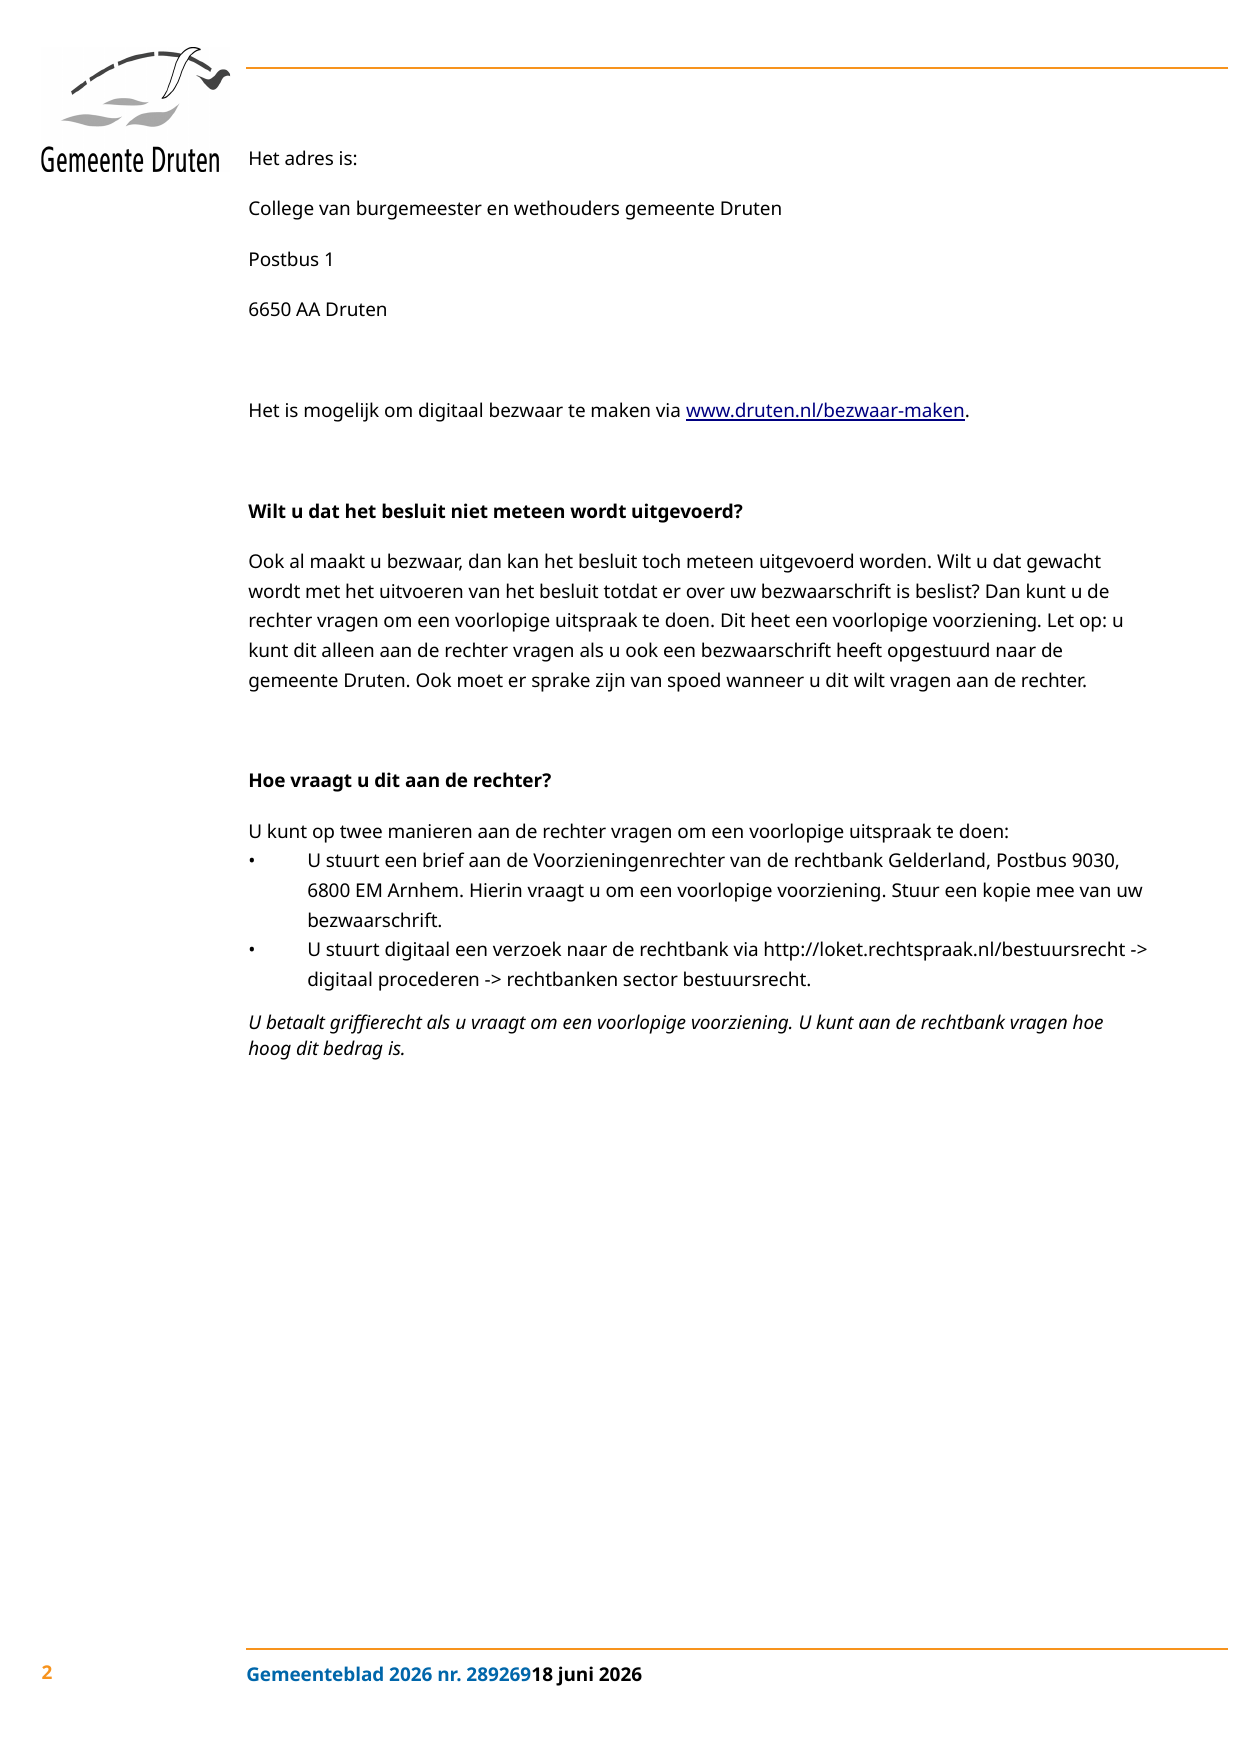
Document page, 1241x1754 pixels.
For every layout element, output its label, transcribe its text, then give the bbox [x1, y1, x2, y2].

text U kunt op twee manieren aan de rechter vragen om een voorlopige uitspraak te doen: [248, 818, 1152, 844]
text 6650 AA Druten [248, 296, 1152, 322]
text U betaalt griffierecht als u vraagt om een voorlopige voorziening. U kunt aan de rechtbank vragen hoe hoog dit bedrag is. [248, 1009, 1152, 1061]
text Het is mogelijk om digitaal bezwaar te maken via www.druten.nl/bezwaar-maken. [248, 397, 1152, 423]
text College van burgemeester en wethouders gemeente Druten [248, 196, 1152, 221]
text Wilt u dat het besluit niet meteen wordt uitgevoerd? [248, 498, 1152, 524]
text Hoe vraagt u dit aan de rechter? [248, 768, 1152, 793]
text Het adres is: [248, 145, 1152, 171]
text Postbus 1 [248, 246, 1152, 272]
list U stuurt digitaal een verzoek naar de rechtbank via http://loket.rechtspraak.nl/bestuursrecht -> digitaal procederen -> rechtbanken sector bestuursrecht. [248, 936, 1152, 992]
list U stuurt een brief aan de Voorzieningenrechter van de rechtbank Gelderland, Postbus 9030, 6800 EM Arnhem. Hierin vraagt u om een voorlopige voorziening. Stuur een kopie mee van uw bezwaarschrift. [248, 848, 1152, 933]
text Ook al maakt u bezwaar, dan kan het besluit toch meteen uitgevoerd worden. Wilt u dat gewacht wordt met het uitvoeren van het besluit totdat er over uw bezwaarschrift is beslist? Dan kunt u de rechter vragen om een voorlopige uitspraak te doen. Dit heet een voorlopige voorziening. Let op: u kunt dit alleen aan de rechter vragen als u ook een bezwaarschrift heeft opgestuurd naar de gemeente Druten. Ook moet er sprake zijn van spoed wanneer u dit wilt vragen aan de rechter. [248, 548, 1152, 693]
picture [41, 47, 231, 172]
